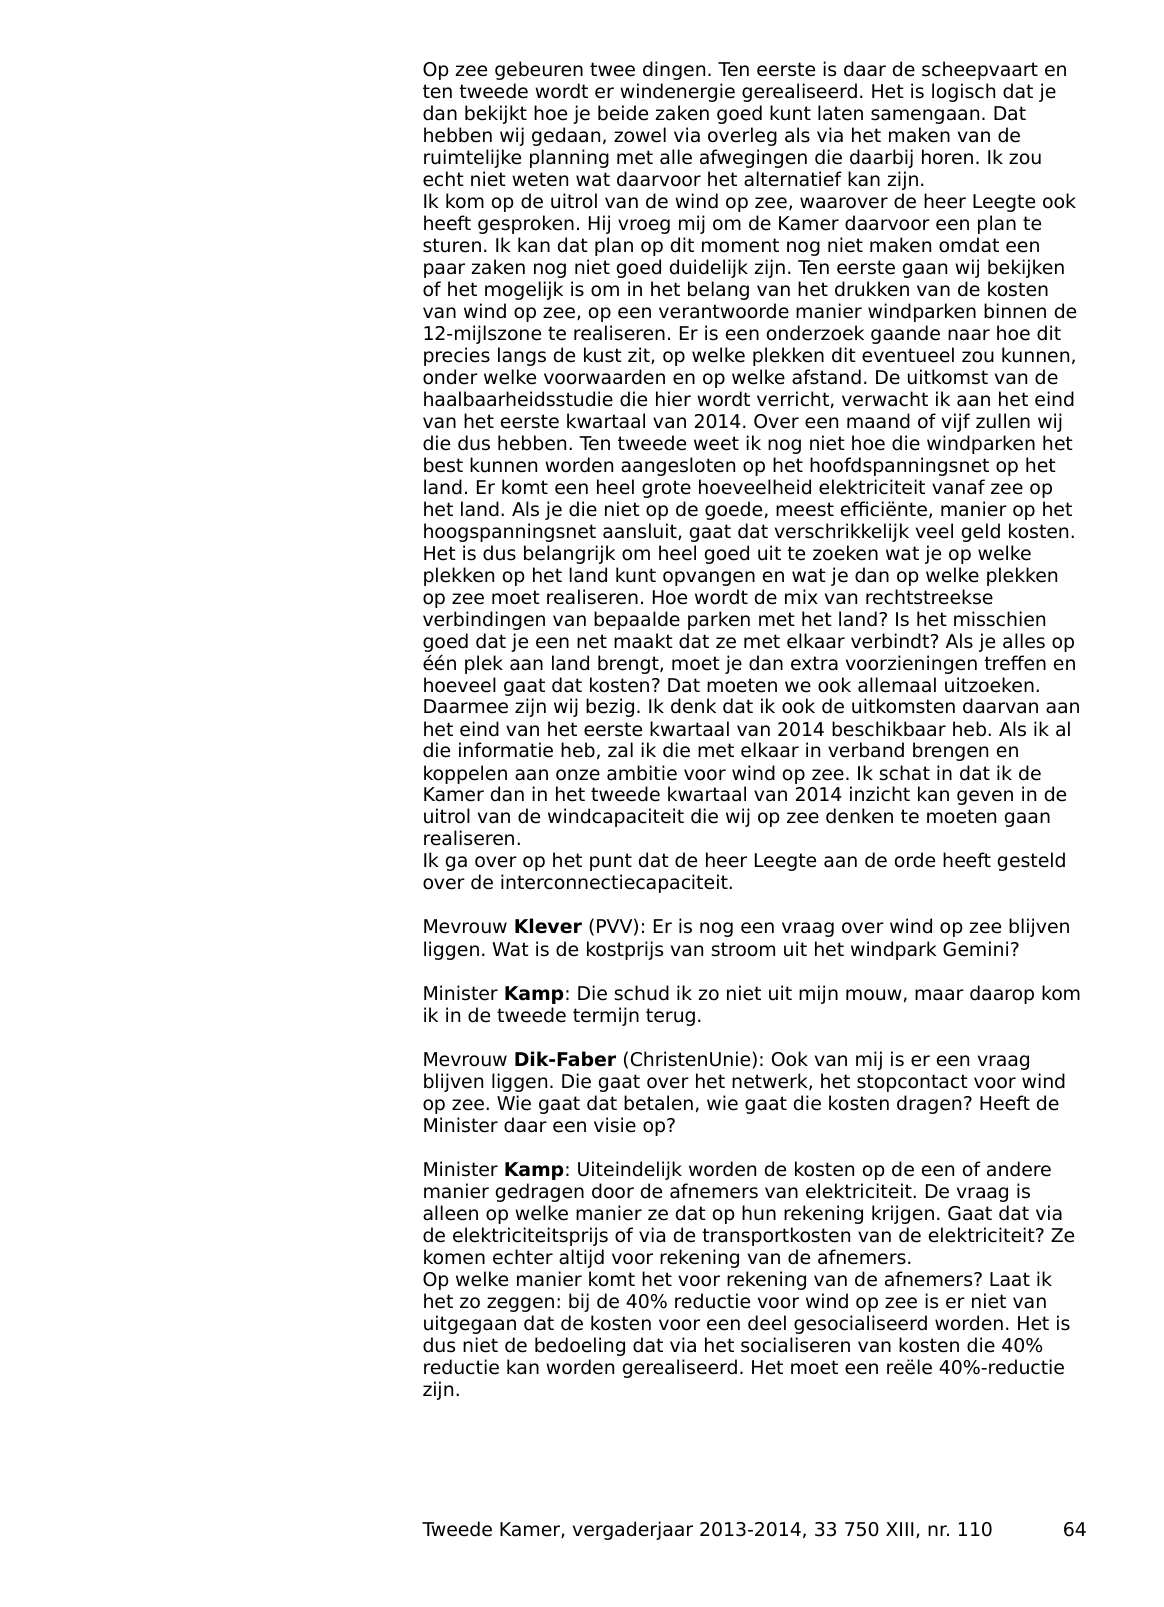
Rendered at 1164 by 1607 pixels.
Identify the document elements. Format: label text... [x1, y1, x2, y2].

text Minister Kamp: Die schud ik zo niet uit mijn mouw, maar daarop kom ik in de tweede termijn terug. [422, 983, 1087, 1027]
text Ik ga over op het punt dat de heer Leegte aan de orde heeft gesteld over de interconnectiecapaciteit. [422, 850, 1087, 894]
text Mevrouw Dik-Faber (ChristenUnie): Ook van mij is er een vraag blijven liggen. Die gaat over het netwerk, het stopcontact voor wind op zee. Wie gaat dat betalen, wie gaat die kosten dragen? Heeft de Minister daar een visie op? [422, 1049, 1087, 1137]
text Mevrouw Klever (PVV): Er is nog een vraag over wind op zee blijven liggen. Wat is de kostprijs van stroom uit het windpark Gemini? [422, 916, 1087, 960]
text Ik kom op de uitrol van de wind op zee, waarover de heer Leegte ook heeft gesproken. Hij vroeg mij om de Kamer daarvoor een plan te sturen. Ik kan dat plan op dit moment nog niet maken omdat een paar zaken nog niet goed duidelijk zijn. Ten eerste gaan wij bekijken of het mogelijk is om in het belang van het drukken van de kosten van wind op zee, op een verantwoorde manier windparken binnen de 12-mijlszone te realiseren. Er is een onderzoek gaande naar hoe dit precies langs de kust zit, op welke plekken dit eventueel zou kunnen, onder welke voorwaarden en op welke afstand. De uitkomst van de haalbaarheidsstudie die hier wordt verricht, verwacht ik aan het eind van het eerste kwartaal van 2014. Over een maand of vijf zullen wij die dus hebben. Ten tweede weet ik nog niet hoe die windparken het best kunnen worden aangesloten op het hoofdspanningsnet op het land. Er komt een heel grote hoeveelheid elektriciteit vanaf zee op het land. Als je die niet op de goede, meest efficiënte, manier op het hoogspanningsnet aansluit, gaat dat verschrikkelijk veel geld kosten. Het is dus belangrijk om heel goed uit te zoeken wat je op welke plekken op het land kunt opvangen en wat je dan op welke plekken op zee moet realiseren. Hoe wordt de mix van rechtstreekse verbindingen van bepaalde parken met het land? Is het misschien goed dat je een net maakt dat ze met elkaar verbindt? Als je alles op één plek aan land brengt, moet je dan extra voorzieningen treffen en hoeveel gaat dat kosten? Dat moeten we ook allemaal uitzoeken. Daarmee zijn wij bezig. Ik denk dat ik ook de uitkomsten daarvan aan het eind van het eerste kwartaal van 2014 beschikbaar heb. Als ik al die informatie heb, zal ik die met elkaar in verband brengen en koppelen aan onze ambitie voor wind op zee. Ik schat in dat ik de Kamer dan in het tweede kwartaal van 2014 inzicht kan geven in de uitrol van de windcapaciteit die wij op zee denken te moeten gaan realiseren. [422, 191, 1087, 850]
text Op welke manier komt het voor rekening van de afnemers? Laat ik het zo zeggen: bij de 40% reductie voor wind op zee is er niet van uitgegaan dat de kosten voor een deel gesocialiseerd worden. Het is dus niet de bedoeling dat via het socialiseren van kosten die 40% reductie kan worden gerealiseerd. Het moet een reële 40%-reductie zijn. [422, 1269, 1087, 1401]
text Minister Kamp: Uiteindelijk worden de kosten op de een of andere manier gedragen door de afnemers van elektriciteit. De vraag is alleen op welke manier ze dat op hun rekening krijgen. Gaat dat via de elektriciteitsprijs of via de transportkosten van de elektriciteit? Ze komen echter altijd voor rekening van de afnemers. [422, 1159, 1087, 1269]
text Op zee gebeuren twee dingen. Ten eerste is daar de scheepvaart en ten tweede wordt er windenergie gerealiseerd. Het is logisch dat je dan bekijkt hoe je beide zaken goed kunt laten samengaan. Dat hebben wij gedaan, zowel via overleg als via het maken van de ruimtelijke planning met alle afwegingen die daarbij horen. Ik zou echt niet weten wat daarvoor het alternatief kan zijn. [422, 59, 1087, 191]
